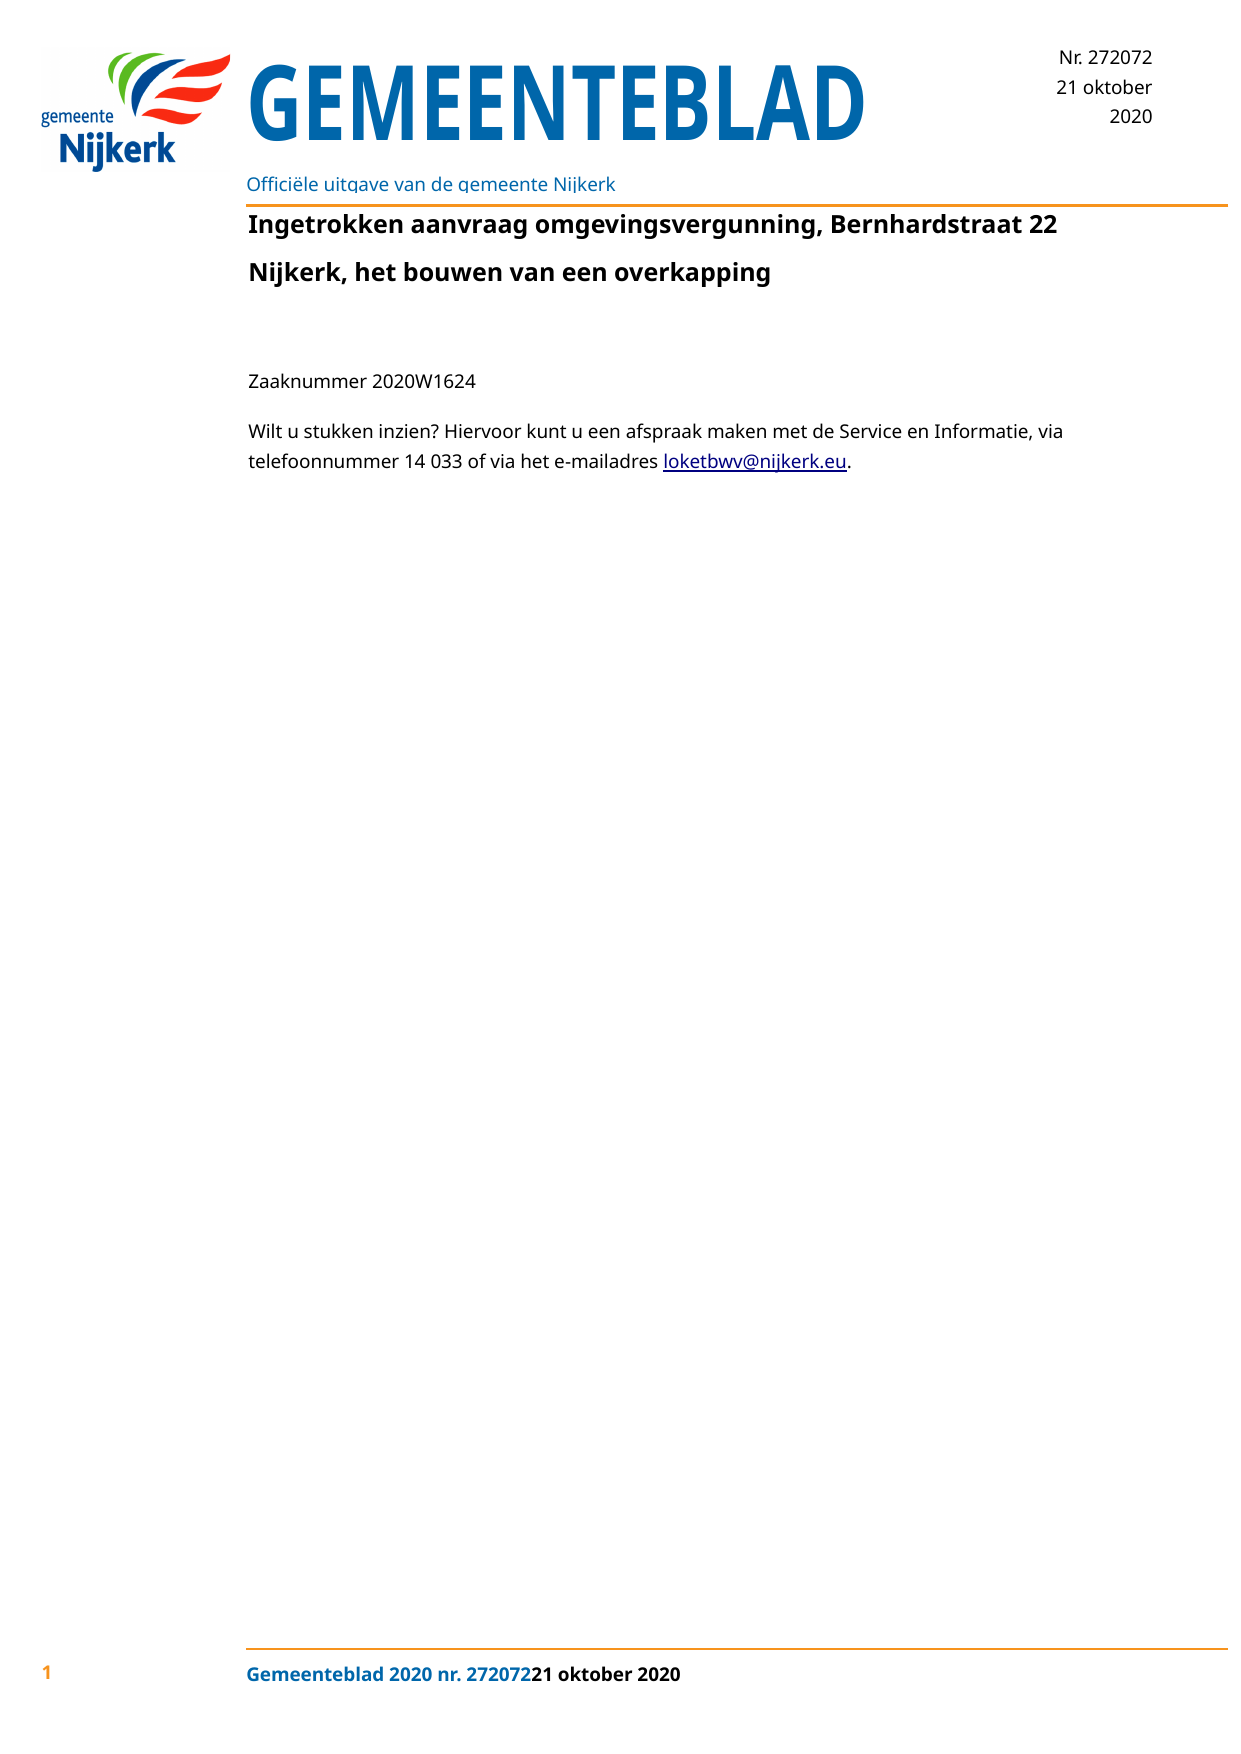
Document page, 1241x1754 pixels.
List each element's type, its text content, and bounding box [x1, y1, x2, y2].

picture [41, 47, 231, 172]
text Ingetrokken aanvraag omgevingsvergunning, Bernhardstraat 22 Nijkerk, het bouwen van een overkapping [248, 207, 1152, 288]
text Wilt u stukken inzien? Hiervoor kunt u een afspraak maken met de Service en Informatie, via telefoonnummer 14 033 of via het e-mailadres loketbwv@nijkerk.eu. [248, 419, 1152, 474]
text Zaaknummer 2020W1624 [248, 368, 1152, 394]
